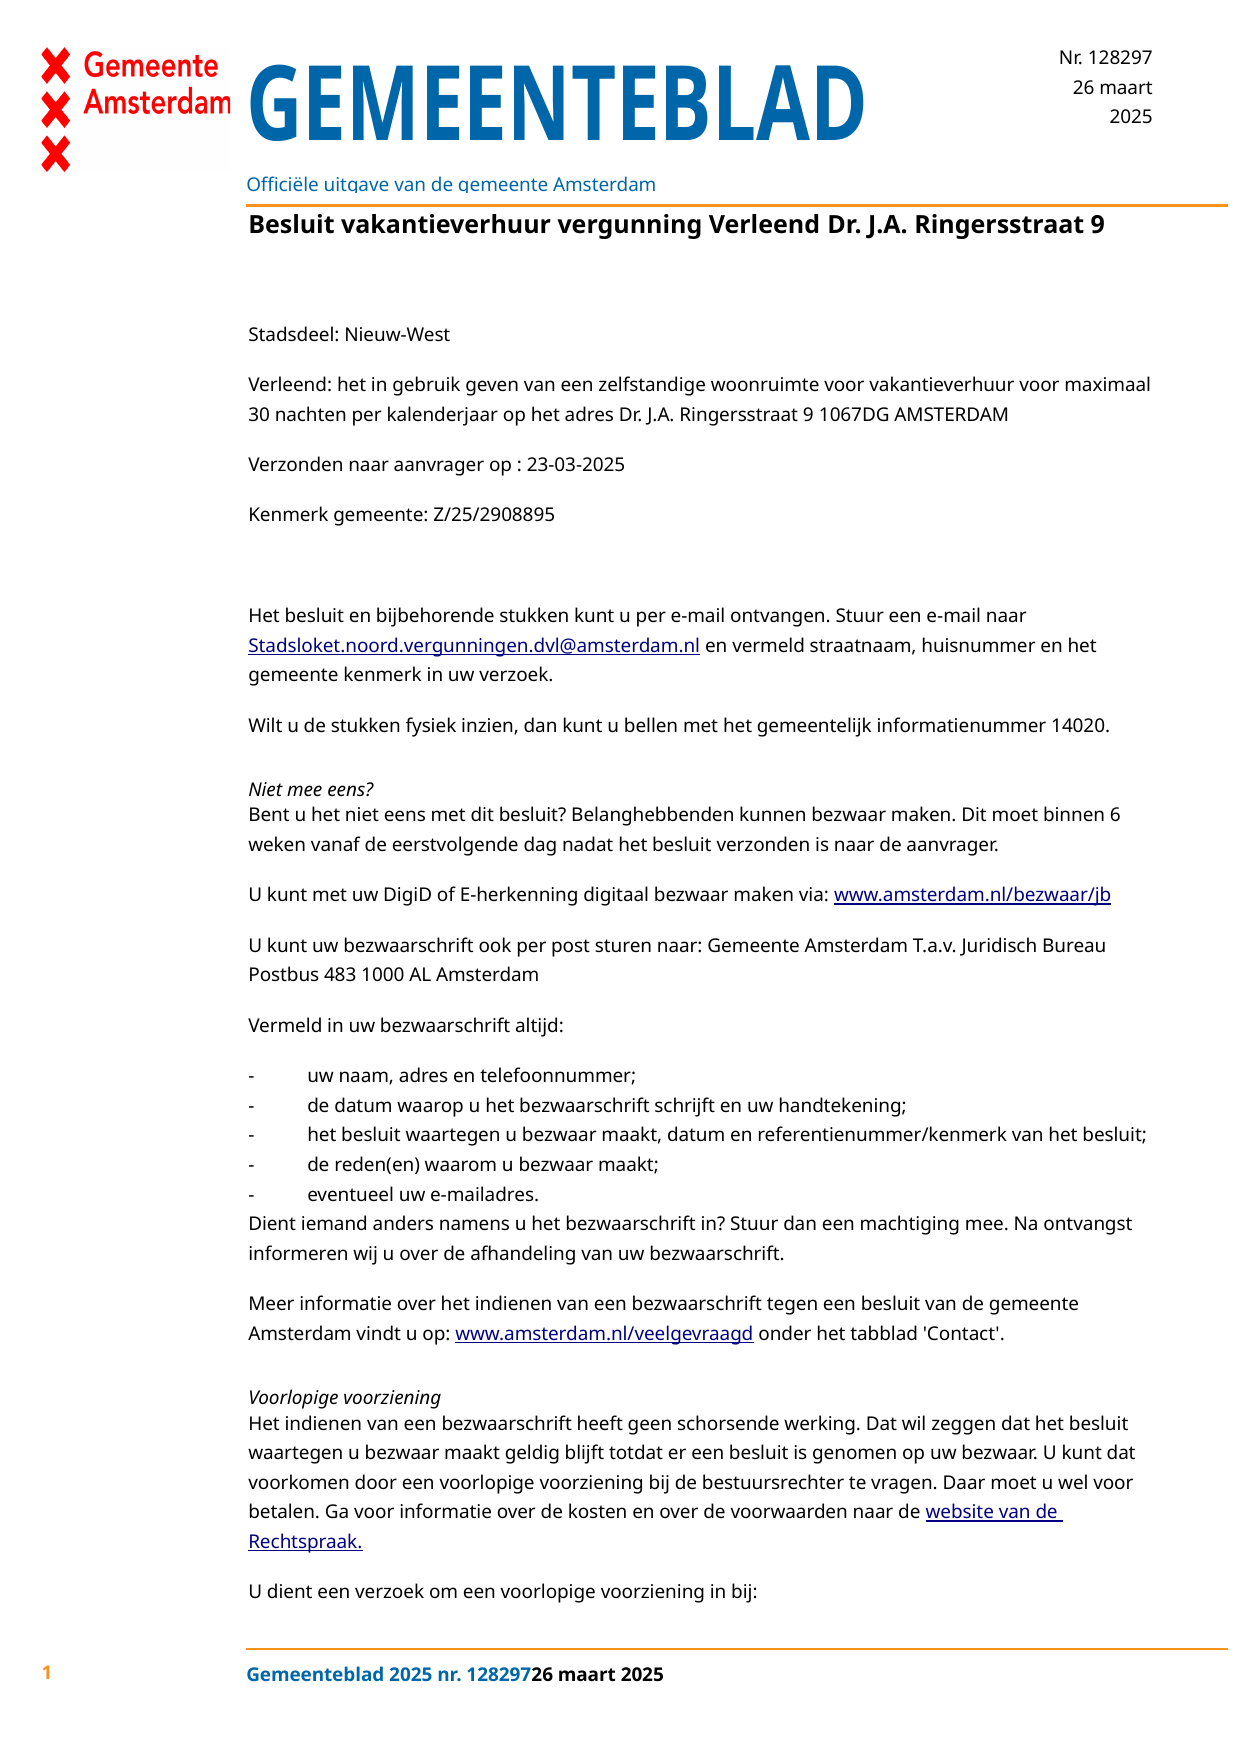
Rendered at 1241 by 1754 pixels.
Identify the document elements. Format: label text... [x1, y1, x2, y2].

text Het besluit en bijbehorende stukken kunt u per e-mail ontvangen. Stuur een e-mail naar Stadsloket.noord.vergunningen.dvl@amsterdam.nl en vermeld straatnaam, huisnummer en het gemeente kenmerk in uw verzoek. [248, 602, 1152, 687]
text Besluit vakantieverhuur vergunning Verleend Dr. J.A. Ringersstraat 9 [248, 207, 1152, 241]
text Dient iemand anders namens u het bezwaarschrift in? Stuur dan een machtiging mee. Na ontvangst informeren wij u over de afhandeling van uw bezwaarschrift. [248, 1210, 1152, 1266]
text Vermeld in uw bezwaarschrift altijd: [248, 1012, 1152, 1038]
text Meer informatie over het indienen van een bezwaarschrift tegen een besluit van de gemeente Amsterdam vindt u op: www.amsterdam.nl/veelgevraagd onder het tabblad 'Contact'. [248, 1290, 1152, 1346]
text U dient een verzoek om een voorlopige voorziening in bij: [248, 1578, 1152, 1604]
list de reden(en) waarom u bezwaar maakt; [248, 1151, 1152, 1177]
text U kunt met uw DigiD of E-herkenning digitaal bezwaar maken via: www.amsterdam.nl/bezwaar/jb [248, 882, 1152, 907]
text U kunt uw bezwaarschrift ook per post sturen naar: Gemeente Amsterdam T.a.v. Juridisch Bureau Postbus 483 1000 AL Amsterdam [248, 932, 1152, 987]
list de datum waarop u het bezwaarschrift schrijft en uw handtekening; [248, 1092, 1152, 1118]
text Wilt u de stukken fysiek inzien, dan kunt u bellen met het gemeentelijk informatienummer 14020. [248, 712, 1152, 738]
text Verzonden naar aanvrager op : 23-03-2025 [248, 451, 1152, 477]
text Het indienen van een bezwaarschrift heeft geen schorsende werking. Dat wil zeggen dat het besluit waartegen u bezwaar maakt geldig blijft totdat er een besluit is genomen op uw bezwaar. U kunt dat voorkomen door een voorlopige voorziening bij de bestuursrechter te vragen. Daar moet u wel voor betalen. Ga voor informatie over de kosten en over de voorwaarden naar de website van de Rechtspraak. [248, 1410, 1152, 1554]
text Stadsdeel: Nieuw-West [248, 321, 1152, 346]
text Kenmerk gemeente: Z/25/2908895 [248, 502, 1152, 527]
list eventueel uw e-mailadres. [248, 1181, 1152, 1207]
text Verleend: het in gebruik geven van een zelfstandige woonruimte voor vakantieverhuur voor maximaal 30 nachten per kalenderjaar op het adres Dr. J.A. Ringersstraat 9 1067DG AMSTERDAM [248, 371, 1152, 426]
list uw naam, adres en telefoonnummer; [248, 1062, 1152, 1088]
list het besluit waartegen u bezwaar maakt, datum en referentienummer/kenmerk van het besluit; [248, 1122, 1152, 1147]
text Bent u het niet eens met dit besluit? Belanghebbenden kunnen bezwaar maken. Dit moet binnen 6 weken vanaf de eerstvolgende dag nadat het besluit verzonden is naar de aanvrager. [248, 802, 1152, 857]
text Niet mee eens? [248, 776, 1152, 802]
picture [41, 47, 231, 172]
text Voorlopige voorziening [248, 1384, 1152, 1410]
